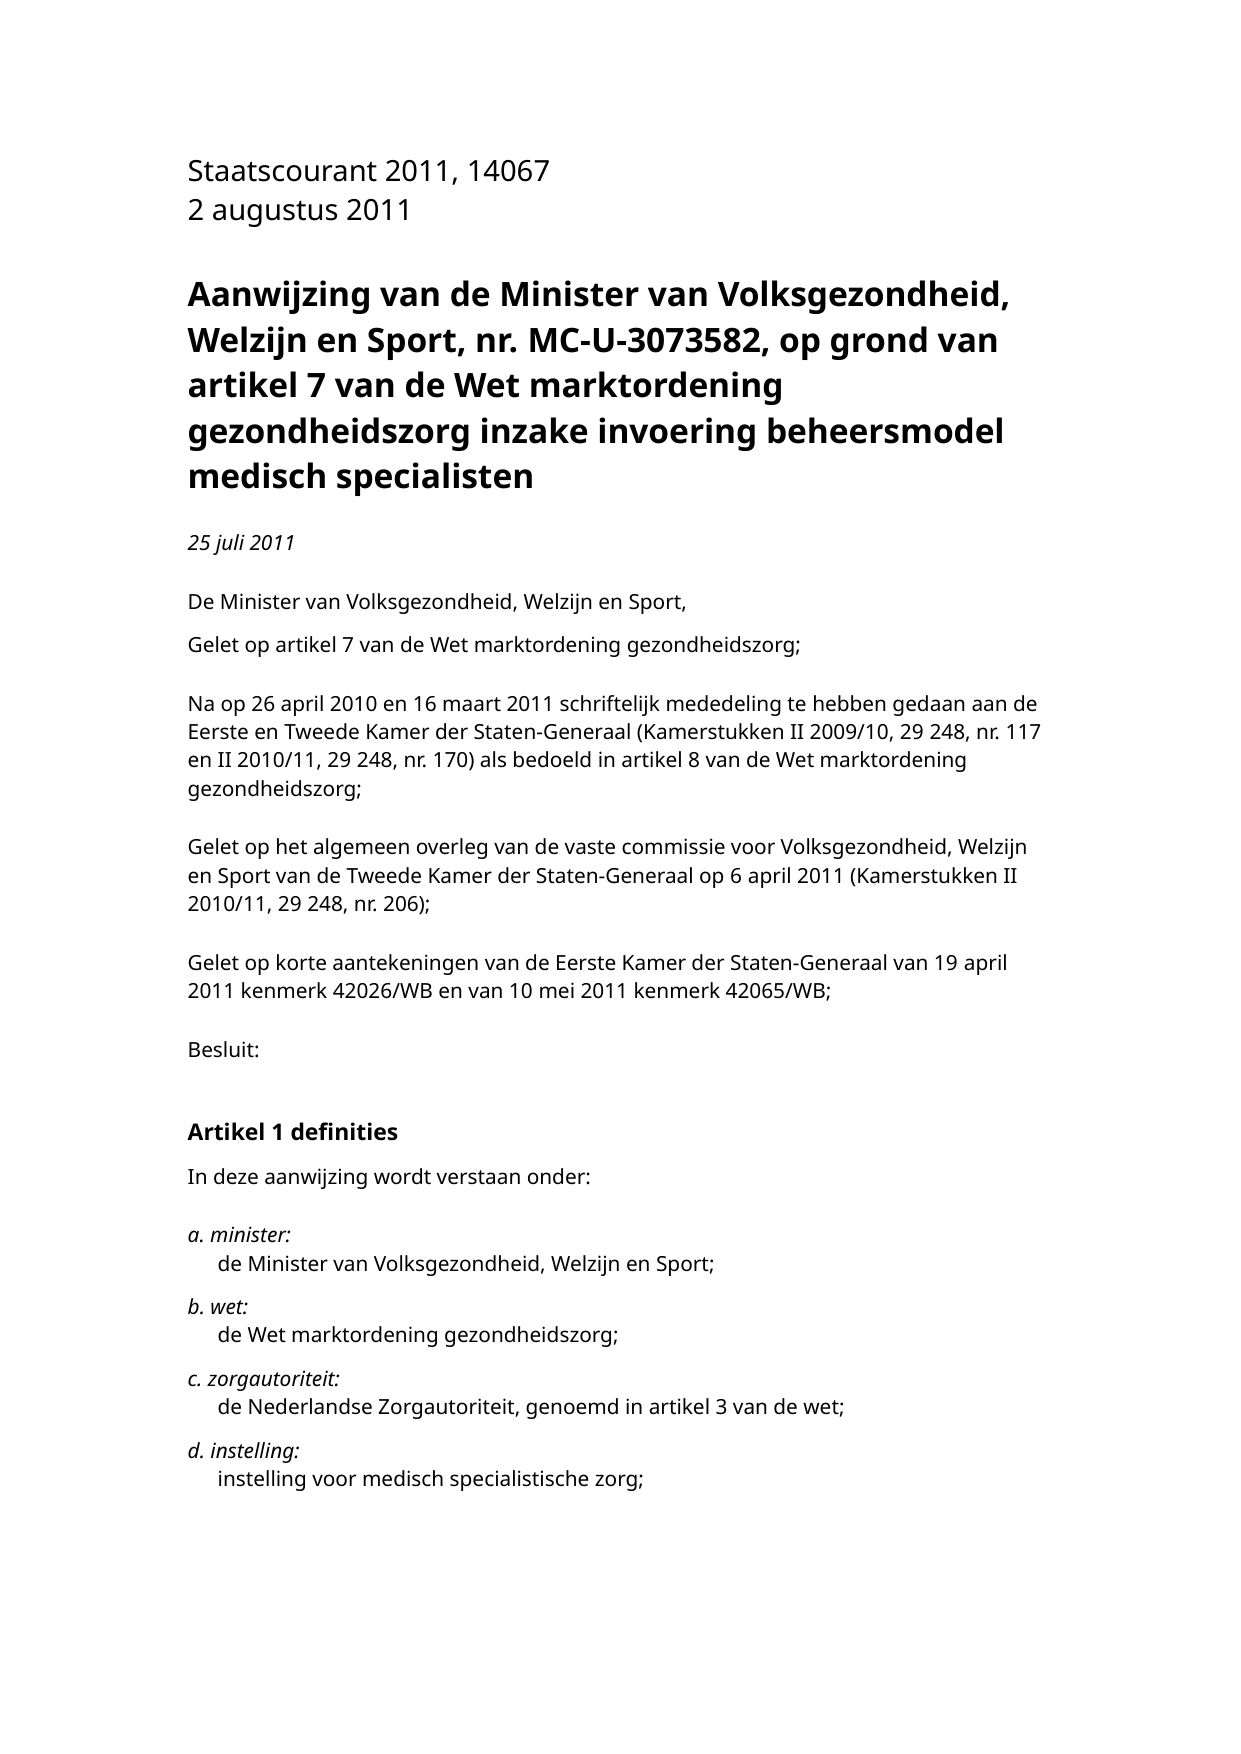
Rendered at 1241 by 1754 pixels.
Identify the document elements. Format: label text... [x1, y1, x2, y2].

text a. minister: [187, 1220, 1053, 1249]
text Staatscourant 2011, 14067 [187, 150, 1053, 190]
text 25 juli 2011 [187, 528, 1053, 557]
text 2 augustus 2011 [187, 190, 1053, 229]
text De Minister van Volksgezondheid, Welzijn en Sport, [187, 587, 1053, 615]
text b. wet: [187, 1292, 1053, 1321]
text instelling voor medisch specialistische zorg; [217, 1464, 1053, 1493]
text de Nederlandse Zorgautoriteit, genoemd in artikel 3 van de wet; [217, 1392, 1053, 1421]
text de Minister van Volksgezondheid, Welzijn en Sport; [217, 1249, 1053, 1277]
text Gelet op artikel 7 van de Wet marktordening gezondheidszorg; [187, 630, 1053, 659]
text c. zorgautoriteit: [187, 1364, 1053, 1392]
text d. instelling: [187, 1436, 1053, 1464]
text Gelet op het algemeen overleg van de vaste commissie voor Volksgezondheid, Welzijn en Sport van de Tweede Kamer der Staten-Generaal op 6 april 2011 (Kamerstukken II 2010/11, 29 248, nr. 206); [187, 832, 1053, 918]
text Na op 26 april 2010 en 16 maart 2011 schriftelijk mededeling te hebben gedaan aan de Eerste en Tweede Kamer der Staten-Generaal (Kamerstukken II 2009/10, 29 248, nr. 117 en II 2010/11, 29 248, nr. 170) als bedoeld in artikel 8 van de Wet marktordening gezondheidszorg; [187, 689, 1053, 802]
text In deze aanwijzing wordt verstaan onder: [187, 1162, 1053, 1190]
text Besluit: [187, 1035, 1053, 1063]
subtitle Artikel 1 definities [187, 1116, 1053, 1147]
text de Wet marktordening gezondheidszorg; [217, 1321, 1053, 1349]
text Gelet op korte aantekeningen van de Eerste Kamer der Staten-Generaal van 19 april 2011 kenmerk 42026/WB en van 10 mei 2011 kenmerk 42065/WB; [187, 948, 1053, 1005]
subtitle Aanwijzing van de Minister van Volksgezondheid, Welzijn en Sport, nr. MC-U-3073582, op grond van artikel 7 van de Wet marktordening gezondheidszorg inzake invoering beheersmodel medisch specialisten [187, 271, 1053, 498]
